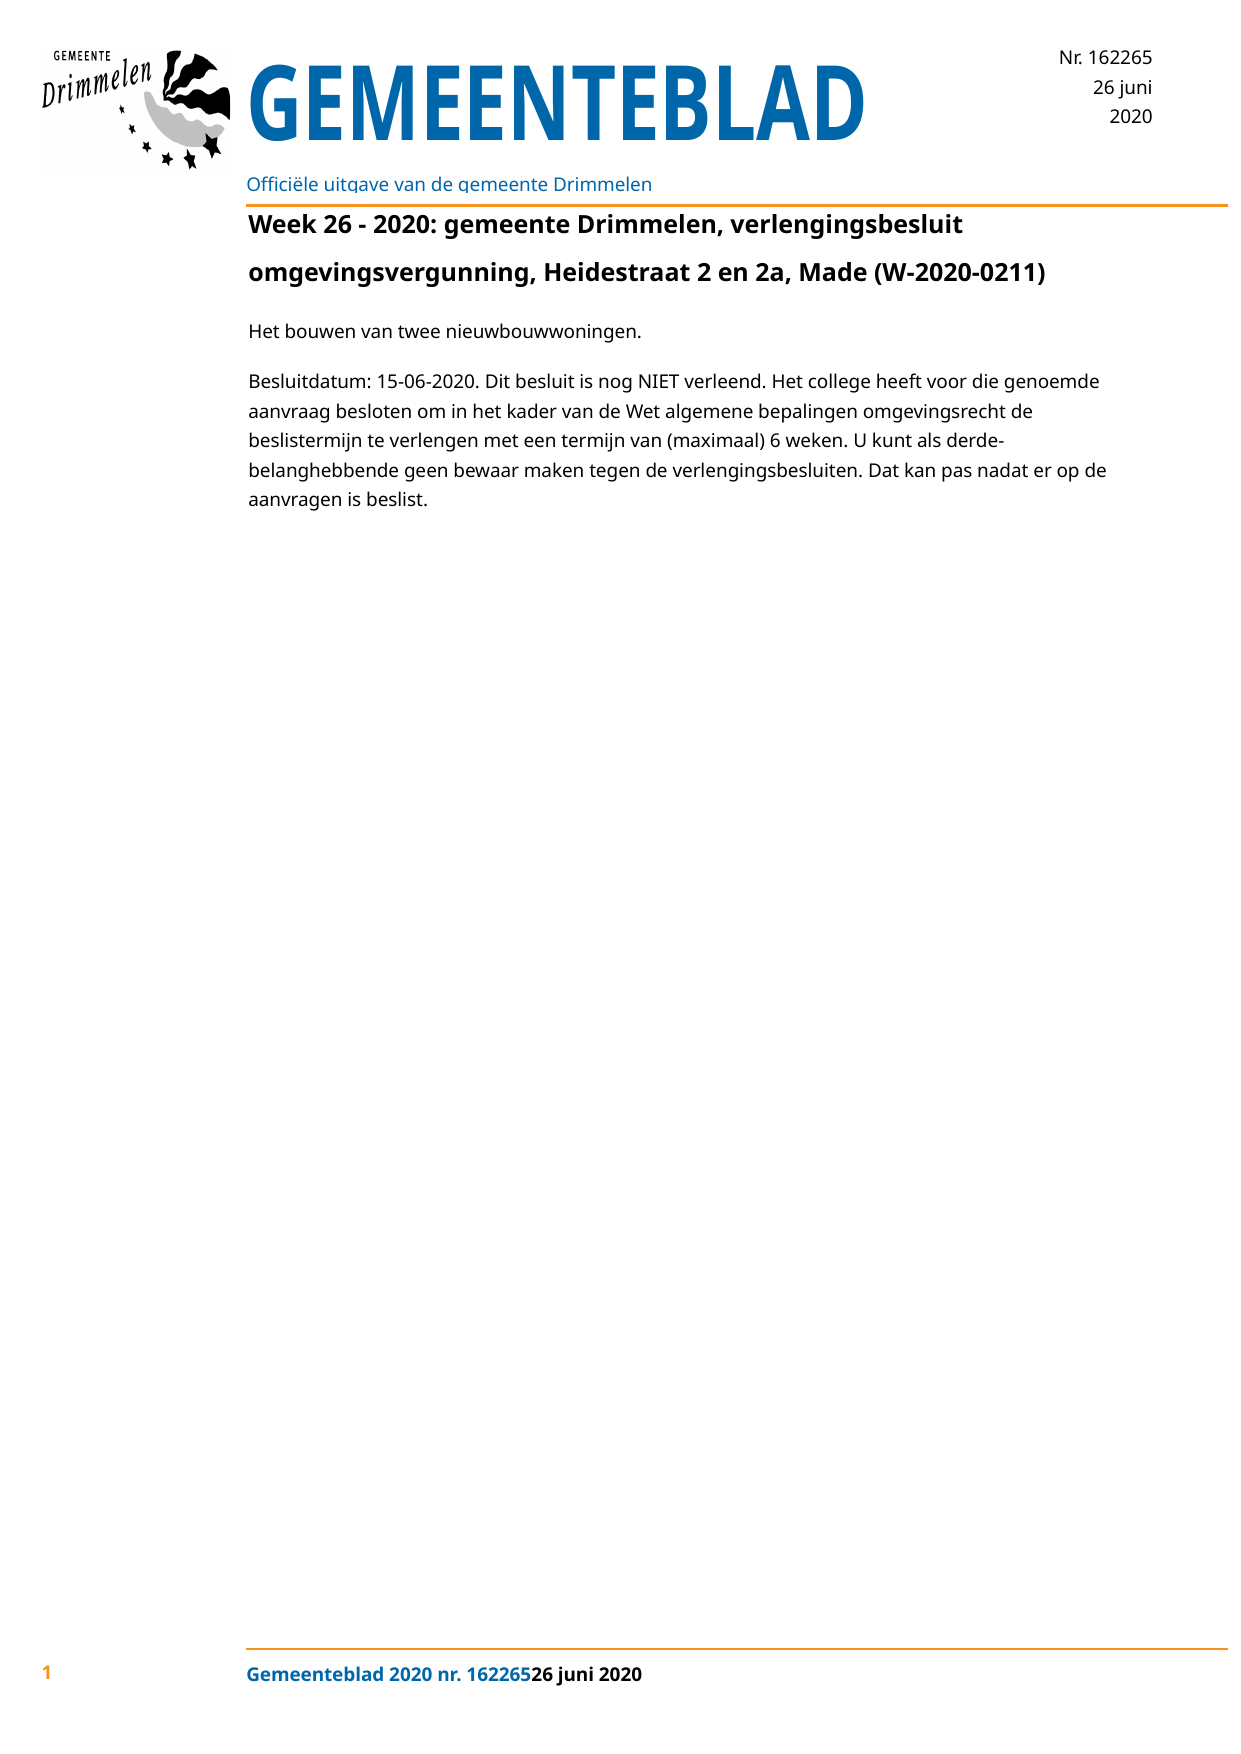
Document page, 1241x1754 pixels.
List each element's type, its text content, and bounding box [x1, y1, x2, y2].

picture [41, 47, 231, 172]
text Week 26 - 2020: gemeente Drimmelen, verlengingsbesluit omgevingsvergunning, Heidestraat 2 en 2a, Made (W-2020-0211) [248, 207, 1152, 288]
text Het bouwen van twee nieuwbouwwoningen. [248, 318, 1152, 344]
text Besluitdatum: 15-06-2020. Dit besluit is nog NIET verleend. Het college heeft voor die genoemde aanvraag besloten om in het kader van de Wet algemene bepalingen omgevingsrecht de beslistermijn te verlengen met een termijn van (maximaal) 6 weken. U kunt als derde-belanghebbende geen bewaar maken tegen de verlengingsbesluiten. Dat kan pas nadat er op de aanvragen is beslist. [248, 368, 1152, 512]
